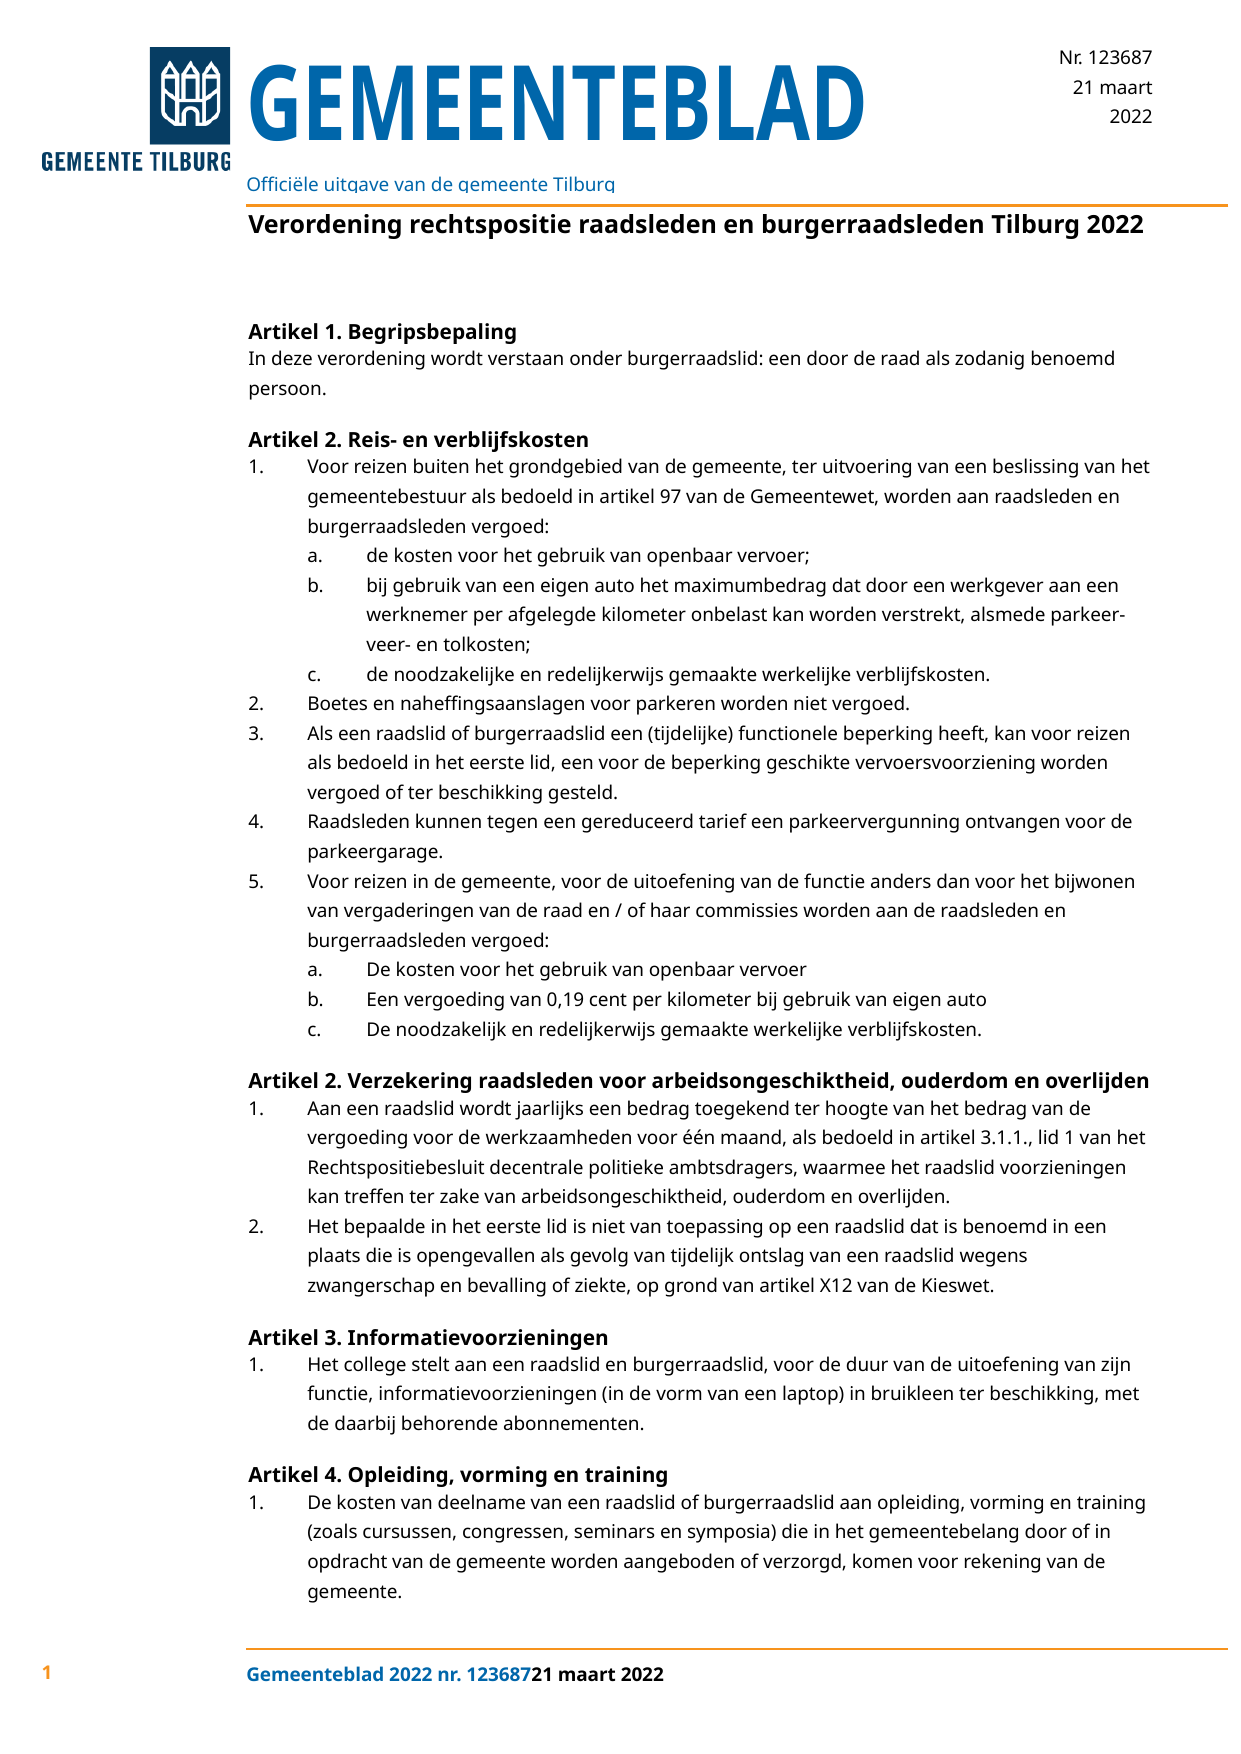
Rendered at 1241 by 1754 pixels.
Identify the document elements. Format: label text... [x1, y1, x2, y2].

list Boetes en naheffingsaanslagen voor parkeren worden niet vergoed. [248, 690, 1152, 716]
list Als een raadslid of burgerraadslid een (tijdelijke) functionele beperking heeft, kan voor reizen als bedoeld in het eerste lid, een voor de beperking geschikte vervoersvoorziening worden vergoed of ter beschikking gesteld. [248, 720, 1152, 805]
list Aan een raadslid wordt jaarlijks een bedrag toegekend ter hoogte van het bedrag van de vergoeding voor de werkzaamheden voor één maand, als bedoeld in artikel 3.1.1., lid 1 van het Rechtspositiebesluit decentrale politieke ambtsdragers, waarmee het raadslid voorzieningen kan treffen ter zake van arbeidsongeschiktheid, ouderdom en overlijden. [248, 1095, 1152, 1209]
list bij gebruik van een eigen auto het maximumbedrag dat door een werkgever aan een werknemer per afgelegde kilometer onbelast kan worden verstrekt, alsmede parkeer- veer- en tolkosten; [307, 572, 1152, 657]
list De kosten van deelname van een raadslid of burgerraadslid aan opleiding, vorming en training (zoals cursussen, congressen, seminars en symposia) die in het gemeentebelang door of in opdracht van de gemeente worden aangeboden of verzorgd, komen voor rekening van de gemeente. [248, 1489, 1152, 1603]
list Het bepaalde in het eerste lid is niet van toepassing op een raadslid dat is benoemd in een plaats die is opengevallen als gevolg van tijdelijk ontslag van een raadslid wegens zwangerschap en bevalling of ziekte, op grond van artikel X12 van de Kieswet. [248, 1213, 1152, 1298]
text In deze verordening wordt verstaan onder burgerraadslid: een door de raad als zodanig benoemd persoon. [248, 345, 1152, 401]
list de kosten voor het gebruik van openbaar vervoer; [307, 542, 1152, 568]
list De noodzakelijk en redelijkerwijs gemaakte werkelijke verblijfskosten. [307, 1016, 1152, 1042]
text Artikel 1. Begripsbepaling [248, 317, 1152, 345]
text Artikel 2. Reis- en verblijfskosten [248, 425, 1152, 454]
list Voor reizen in de gemeente, voor de uitoefening van de functie anders dan voor het bijwonen van vergaderingen van de raad en / of haar commissies worden aan de raadsleden en burgerraadsleden vergoed: [248, 868, 1152, 953]
text Artikel 3. Informatievoorzieningen [248, 1323, 1152, 1351]
text Artikel 2. Verzekering raadsleden voor arbeidsongeschiktheid, ouderdom en overlijden [248, 1066, 1152, 1095]
text Artikel 4. Opleiding, vorming en training [248, 1461, 1152, 1489]
list Voor reizen buiten het grondgebied van de gemeente, ter uitvoering van een beslissing van het gemeentebestuur als bedoeld in artikel 97 van de Gemeentewet, worden aan raadsleden en burgerraadsleden vergoed: [248, 454, 1152, 539]
list De kosten voor het gebruik van openbaar vervoer [307, 957, 1152, 982]
picture [41, 47, 231, 172]
list de noodzakelijke en redelijkerwijs gemaakte werkelijke verblijfskosten. [307, 661, 1152, 687]
list Een vergoeding van 0,19 cent per kilometer bij gebruik van eigen auto [307, 986, 1152, 1012]
text Verordening rechtspositie raadsleden en burgerraadsleden Tilburg 2022 [248, 207, 1152, 241]
list Raadsleden kunnen tegen een gereduceerd tarief een parkeervergunning ontvangen voor de parkeergarage. [248, 809, 1152, 864]
list Het college stelt aan een raadslid en burgerraadslid, voor de duur van de uitoefening van zijn functie, informatievoorzieningen (in de vorm van een laptop) in bruikleen ter beschikking, met de daarbij behorende abonnementen. [248, 1351, 1152, 1436]
